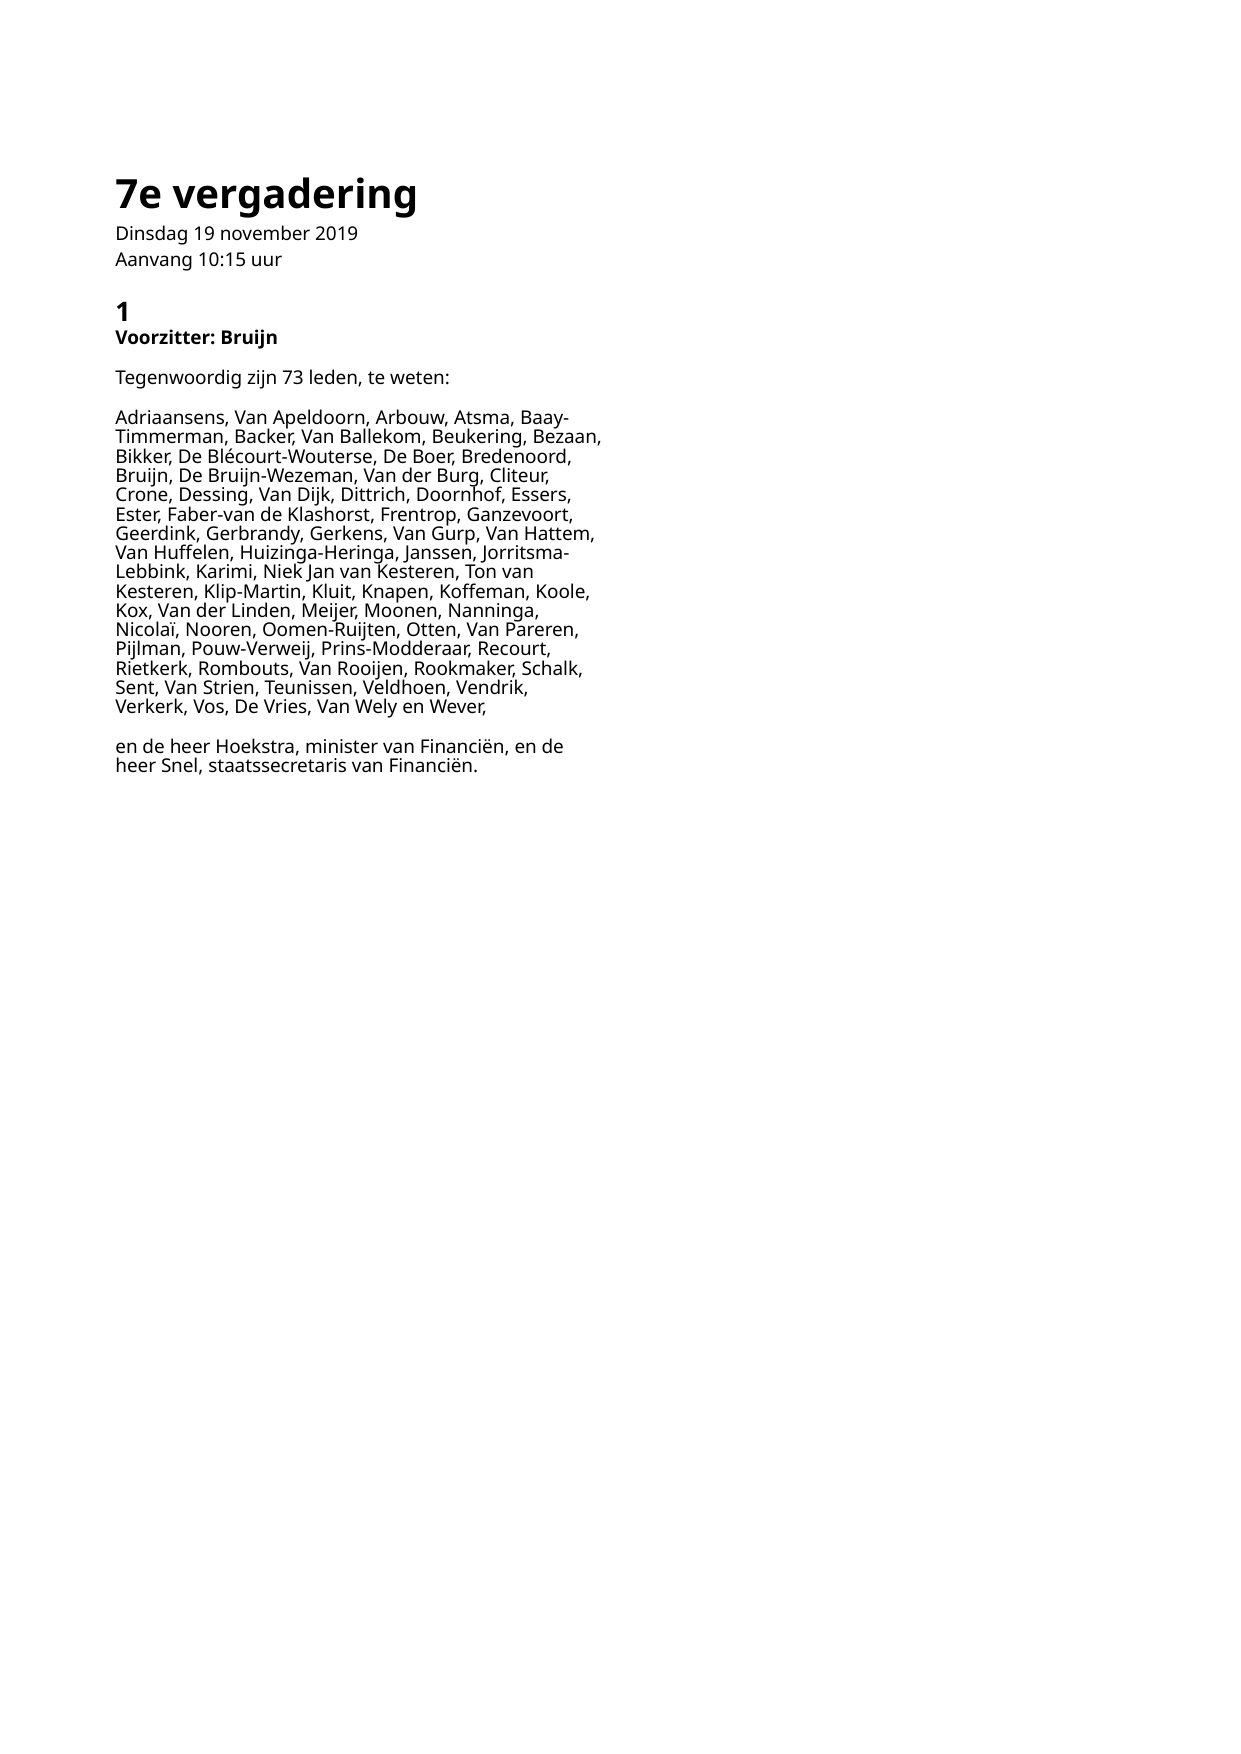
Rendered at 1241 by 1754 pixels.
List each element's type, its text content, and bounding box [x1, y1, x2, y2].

text Voorzitter: Bruijn [115, 329, 605, 348]
text Aanvang 10:15 uur [115, 246, 605, 272]
text en de heer Hoekstra, minister van Financiën, en de heer Snel, staatssecretaris van Financiën. [115, 738, 605, 777]
text 7e vergadering [115, 165, 605, 220]
text Adriaansens, Van Apeldoorn, Arbouw, Atsma, Baay-Timmerman, Backer, Van Ballekom, Beukering, Bezaan, Bikker, De Blécourt-Wouterse, De Boer, Bredenoord, Bruijn, De Bruijn-Wezeman, Van der Burg, Cliteur, Crone, Dessing, Van Dijk, Dittrich, Doornhof, Essers, Ester, Faber-van de Klashorst, Frentrop, Ganzevoort, Geerdink, Gerbrandy, Gerkens, Van Gurp, Van Hattem, Van Huffelen, Huizinga-Heringa, Janssen, Jorritsma-Lebbink, Karimi, Niek Jan van Kesteren, Ton van Kesteren, Klip-Martin, Kluit, Knapen, Koffeman, Koole, Kox, Van der Linden, Meijer, Moonen, Nanninga, Nicolaï, Nooren, Oomen-Ruijten, Otten, Van Pareren, Pijlman, Pouw-Verweij, Prins-Modderaar, Recourt, Rietkerk, Rombouts, Van Rooijen, Rookmaker, Schalk, Sent, Van Strien, Teunissen, Veldhoen, Vendrik, Verkerk, Vos, De Vries, Van Wely en Wever, [115, 409, 605, 717]
text Dinsdag 19 november 2019 [115, 220, 605, 246]
text Tegenwoordig zijn 73 leden, te weten: [115, 369, 605, 388]
text 1 [115, 292, 605, 329]
